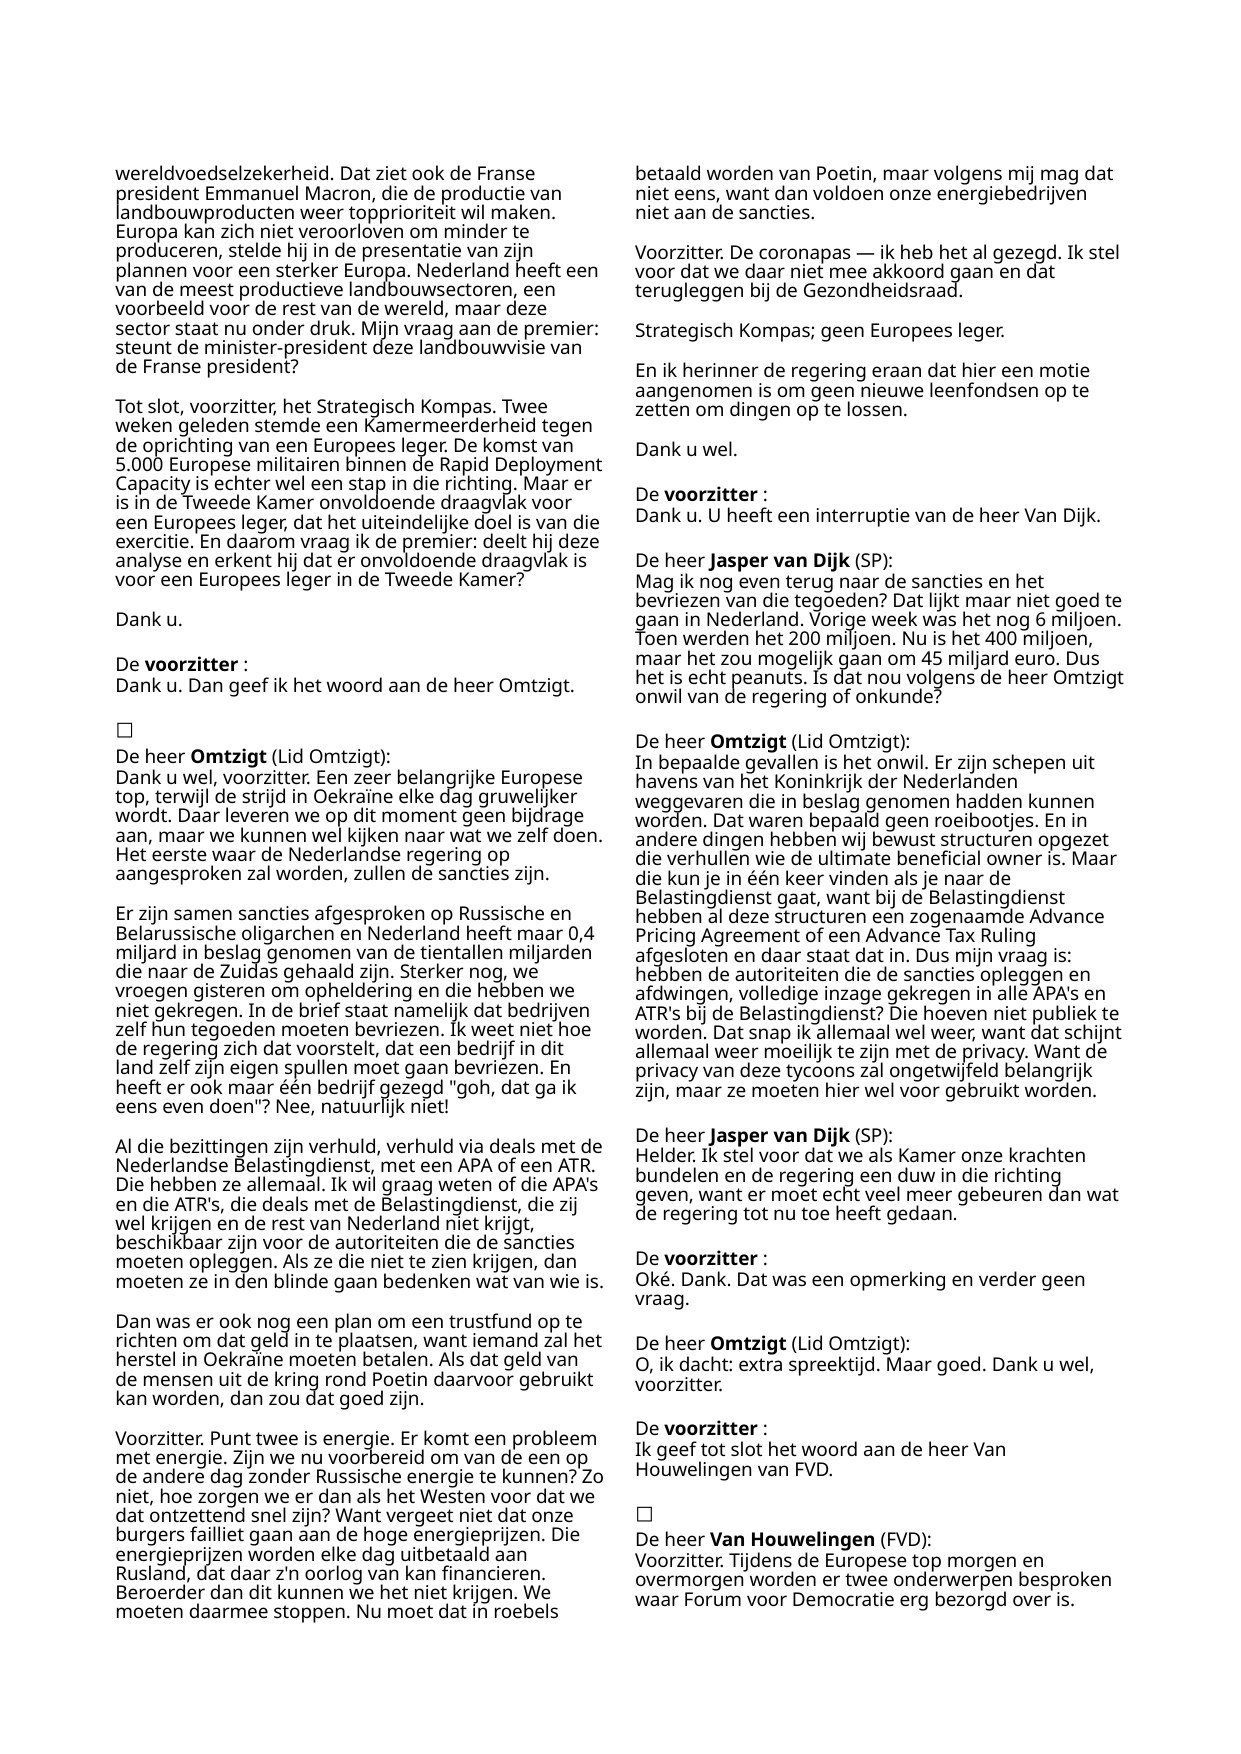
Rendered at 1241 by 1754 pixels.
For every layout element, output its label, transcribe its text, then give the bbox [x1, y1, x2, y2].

text De heer Jasper van Dijk (SP): [635, 547, 1125, 573]
text De voorzitter : [635, 481, 1125, 507]
text Mag ik nog even terug naar de sancties en het bevriezen van die tegoeden? Dat lijkt maar niet goed te gaan in Nederland. Vorige week was het nog 6 miljoen. Toen werden het 200 miljoen. Nu is het 400 miljoen, maar het zou mogelijk gaan om 45 miljard euro. Dus het is echt peanuts. Is dat nou volgens de heer Omtzigt onwil van de regering of onkunde? [635, 573, 1125, 707]
text De heer Van Houwelingen (FVD): [635, 1526, 1125, 1552]
text Dank u wel, voorzitter. Een zeer belangrijke Europese top, terwijl de strijd in Oekraïne elke dag gruwelijker wordt. Daar leveren we op dit moment geen bijdrage aan, maar we kunnen wel kijken naar wat we zelf doen. Het eerste waar de Nederlandse regering op aangesproken zal worden, zullen de sancties zijn. [115, 769, 605, 884]
text Dank u. U heeft een interruptie van de heer Van Dijk. [635, 507, 1125, 526]
text Voorzitter. Punt twee is energie. Er komt een probleem met energie. Zijn we nu voorbereid om van de een op de andere dag zonder Russische energie te kunnen? Zo niet, hoe zorgen we er dan als het Westen voor dat we dat ontzettend snel zijn? Want vergeet niet dat onze burgers failliet gaan aan de hoge energieprijzen. Die energieprijzen worden elke dag uitbetaald aan Rusland, dat daar z'n oorlog van kan financieren. Beroerder dan dit kunnen we het niet krijgen. We moeten daarmee stoppen. Nu moet dat in roebels [115, 1430, 605, 1623]
text betaald worden van Poetin, maar volgens mij mag dat niet eens, want dan voldoen onze energiebedrijven niet aan de sancties. [635, 165, 1125, 223]
text Dank u wel. [635, 441, 1125, 460]
text Dan was er ook nog een plan om een trustfund op te richten om dat geld in te plaatsen, want iemand zal het herstel in Oekraïne moeten betalen. Als dat geld van de mensen uit de kring rond Poetin daarvoor gebruikt kan worden, dan zou dat goed zijn. [115, 1313, 605, 1409]
text wereldvoedselzekerheid. Dat ziet ook de Franse president Emmanuel Macron, die de productie van landbouwproducten weer topprioriteit wil maken. Europa kan zich niet veroorloven om minder te produceren, stelde hij in de presentatie van zijn plannen voor een sterker Europa. Nederland heeft een van de meest productieve landbouwsectoren, een voorbeeld voor de rest van de wereld, maar deze sector staat nu onder druk. Mijn vraag aan de premier: steunt de minister-president deze landbouwvisie van de Franse president? [115, 165, 605, 377]
text Voorzitter. Tijdens de Europese top morgen en overmorgen worden er twee onderwerpen besproken waar Forum voor Democratie erg bezorgd over is. [635, 1552, 1125, 1610]
text De voorzitter : [635, 1245, 1125, 1271]
text Strategisch Kompas; geen Europees leger. [635, 322, 1125, 342]
text De voorzitter : [635, 1416, 1125, 1441]
text Ik geef tot slot het woord aan de heer Van Houwelingen van FVD. [635, 1441, 1125, 1480]
text De heer Omtzigt (Lid Omtzigt): [115, 743, 605, 769]
text De heer Omtzigt (Lid Omtzigt): [635, 1331, 1125, 1356]
text Voorzitter. De coronapas — ik heb het al gezegd. Ik stel voor dat we daar niet mee akkoord gaan en dat terugleggen bij de Gezondheidsraad. [635, 244, 1125, 302]
text Tot slot, voorzitter, het Strategisch Kompas. Twee weken geleden stemde een Kamermeerderheid tegen de oprichting van een Europees leger. De komst van 5.000 Europese militairen binnen de Rapid Deployment Capacity is echter wel een stap in die richting. Maar er is in de Tweede Kamer onvoldoende draagvlak voor een Europees leger, dat het uiteindelijke doel is van die exercitie. En daarom vraag ik de premier: deelt hij deze analyse en erkent hij dat er onvoldoende draagvlak is voor een Europees leger in de Tweede Kamer? [115, 398, 605, 591]
text De heer Jasper van Dijk (SP): [635, 1122, 1125, 1147]
text Dank u. [115, 611, 605, 631]
text Helder. Ik stel voor dat we als Kamer onze krachten bundelen en de regering een duw in die richting geven, want er moet echt veel meer gebeuren dan wat de regering tot nu toe heeft gedaan. [635, 1147, 1125, 1224]
text In bepaalde gevallen is het onwil. Er zijn schepen uit havens van het Koninkrijk der Nederlanden weggevaren die in beslag genomen hadden kunnen worden. Dat waren bepaald geen roeibootjes. En in andere dingen hebben wij bewust structuren opgezet die verhullen wie de ultimate beneficial owner is. Maar die kun je in één keer vinden als je naar de Belastingdienst gaat, want bij de Belastingdienst hebben al deze structuren een zogenaamde Advance Pricing Agreement of een Advance Tax Ruling afgesloten en daar staat dat in. Dus mijn vraag is: hebben de autoriteiten die de sancties opleggen en afdwingen, volledige inzage gekregen in alle APA's en ATR's bij de Belastingdienst? Die hoeven niet publiek te worden. Dat snap ik allemaal wel weer, want dat schijnt allemaal weer moeilijk te zijn met de privacy. Want de privacy van deze tycoons zal ongetwijfeld belangrijk zijn, maar ze moeten hier wel voor gebruikt worden. [635, 754, 1125, 1101]
text Dank u. Dan geef ik het woord aan de heer Omtzigt. [115, 677, 605, 697]
text ⬜ [115, 717, 605, 743]
text ⬜ [635, 1501, 1125, 1526]
text En ik herinner de regering eraan dat hier een motie aangenomen is om geen nieuwe leenfondsen op te zetten om dingen op te lossen. [635, 362, 1125, 420]
text Oké. Dank. Dat was een opmerking en verder geen vraag. [635, 1271, 1125, 1310]
text De heer Omtzigt (Lid Omtzigt): [635, 728, 1125, 754]
text De voorzitter : [115, 652, 605, 677]
text O, ik dacht: extra spreektijd. Maar goed. Dank u wel, voorzitter. [635, 1356, 1125, 1395]
text Er zijn samen sancties afgesproken op Russische en Belarussische oligarchen en Nederland heeft maar 0,4 miljard in beslag genomen van de tientallen miljarden die naar de Zuidas gehaald zijn. Sterker nog, we vroegen gisteren om opheldering en die hebben we niet gekregen. In de brief staat namelijk dat bedrijven zelf hun tegoeden moeten bevriezen. Ik weet niet hoe de regering zich dat voorstelt, dat een bedrijf in dit land zelf zijn eigen spullen moet gaan bevriezen. En heeft er ook maar één bedrijf gezegd "goh, dat ga ik eens even doen"? Nee, natuurlijk niet! [115, 905, 605, 1117]
text Al die bezittingen zijn verhuld, verhuld via deals met de Nederlandse Belastingdienst, met een APA of een ATR. Die hebben ze allemaal. Ik wil graag weten of die APA's en die ATR's, die deals met de Belastingdienst, die zij wel krijgen en de rest van Nederland niet krijgt, beschikbaar zijn voor de autoriteiten die de sancties moeten opleggen. Als ze die niet te zien krijgen, dan moeten ze in den blinde gaan bedenken wat van wie is. [115, 1138, 605, 1292]
